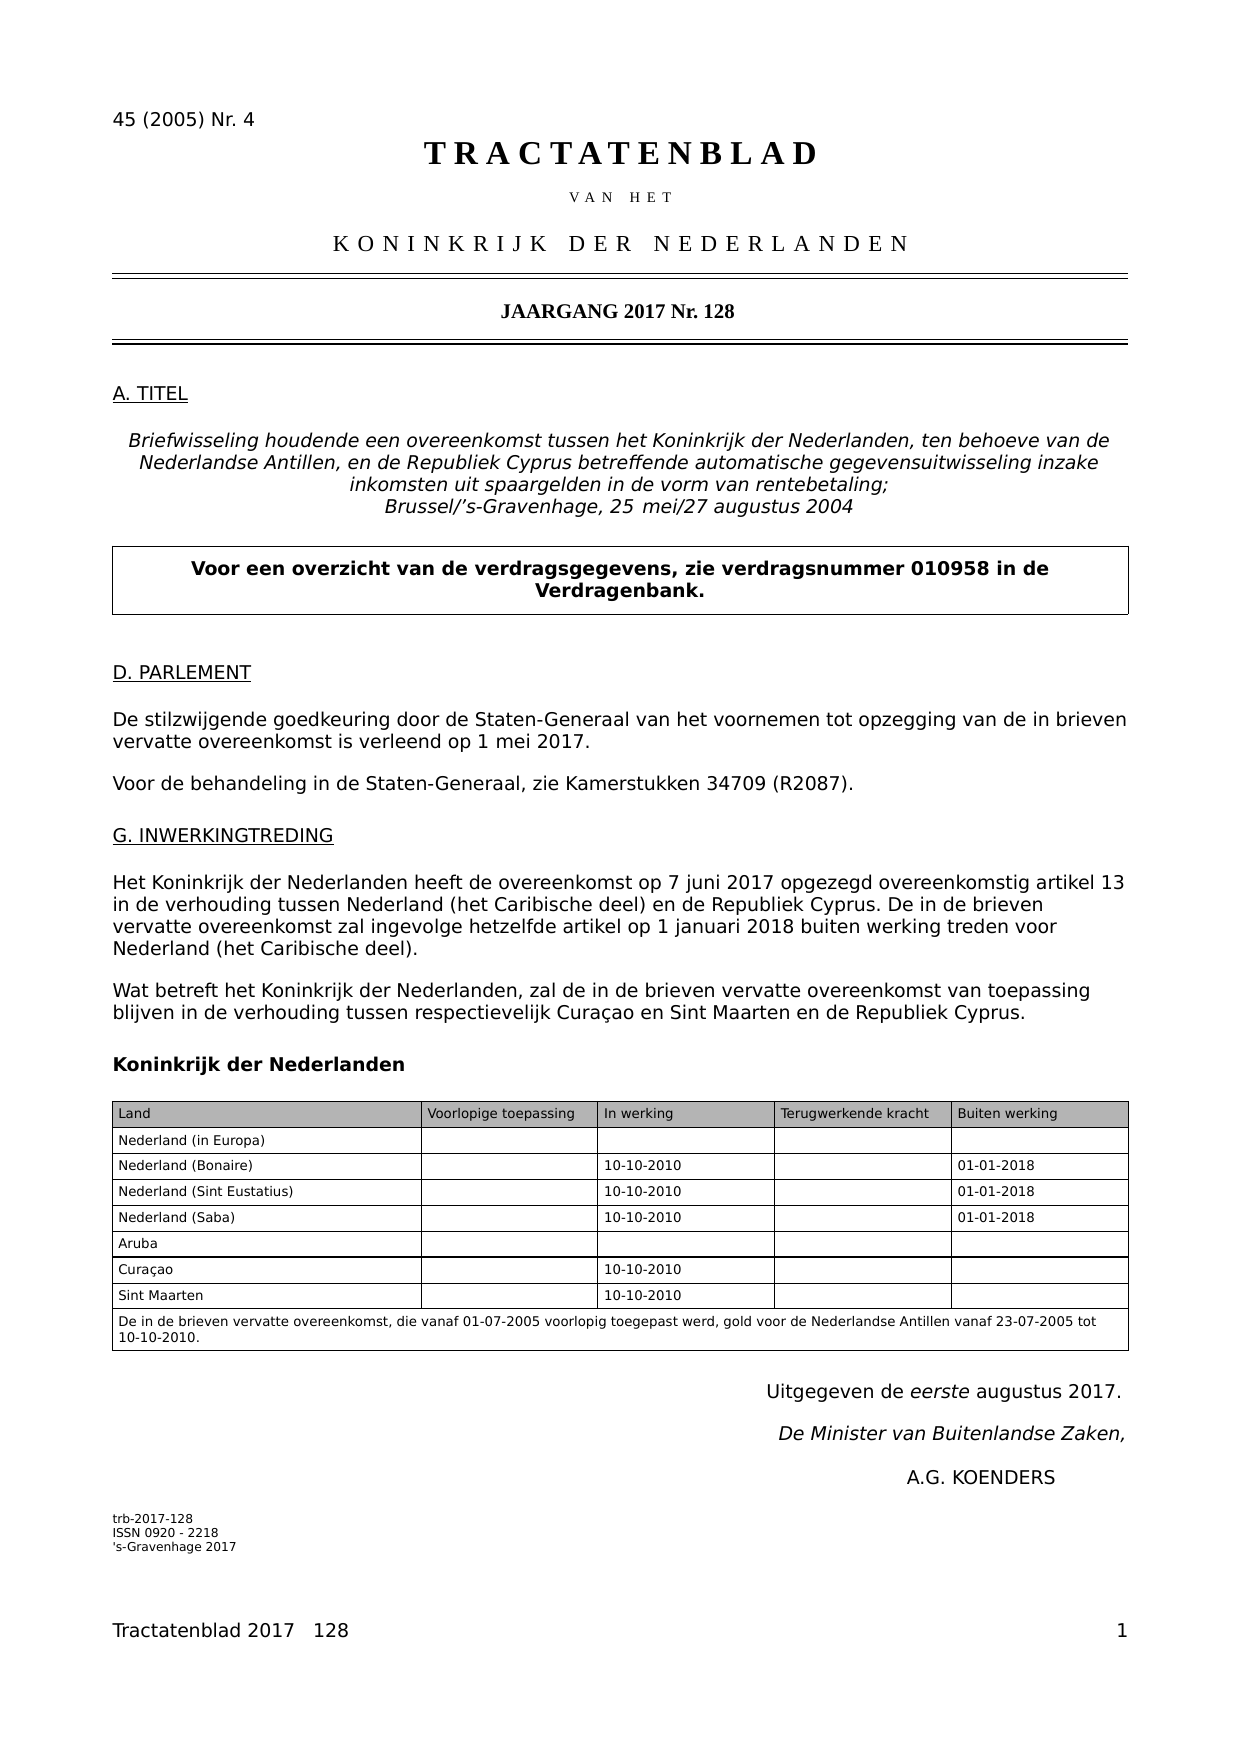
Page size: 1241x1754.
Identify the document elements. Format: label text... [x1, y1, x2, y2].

text 's-Gravenhage 2017 [112, 1540, 346, 1554]
text Uitgegeven de eerste augustus 2017. [112, 1381, 1128, 1403]
subtitle Koninkrijk der Nederlanden [112, 1054, 1128, 1076]
table_cell 01-01-2018 [952, 1206, 1128, 1231]
table_cell [775, 1180, 951, 1204]
table_cell [422, 1154, 597, 1179]
table_cell [952, 1232, 1128, 1256]
text De Minister van Buitenlandse Zaken, A.G. KOENDERS [112, 1423, 1128, 1489]
table_cell 01-01-2018 [952, 1180, 1128, 1204]
table_cell [952, 1284, 1128, 1308]
table_cell [422, 1258, 597, 1282]
table_cell [422, 1128, 597, 1153]
text trb-2017-128 [112, 1512, 346, 1526]
text Briefwisseling houdende een overeenkomst tussen het Koninkrijk der Nederlanden, ten behoeve van de Nederlandse Antillen, en de Republiek Cyprus betreffende automatische gegevensuitwisseling inzake inkomsten uit spaargelden in de vorm van rentebetaling; [112, 430, 1128, 496]
table_cell 10-10-2010 [598, 1206, 774, 1231]
table_header Land [113, 1102, 421, 1127]
text Brussel/’s-Gravenhage, 25 mei/27 augustus 2004 [112, 496, 1128, 518]
text Wat betreft het Koninkrijk der Nederlanden, zal de in de brieven vervatte overeenkomst van toepassing blijven in de verhouding tussen respectievelijk Curaçao en Sint Maarten en de Republiek Cyprus. [112, 980, 1128, 1024]
table_cell 10-10-2010 [598, 1180, 774, 1204]
table_cell De in de brieven vervatte overeenkomst, die vanaf 01-07-2005 voorlopig toegepast werd, gold voor de Nederlandse Antillen vanaf 23-07-2005 tot 10-10-2010. [113, 1309, 1128, 1350]
table_header In werking [598, 1102, 774, 1127]
table_cell [422, 1180, 597, 1204]
subtitle D. PARLEMENT [112, 662, 1128, 684]
text ISSN 0920 - 2218 [112, 1526, 346, 1540]
text VAN HET [112, 189, 1128, 206]
table_header Buiten werking [952, 1102, 1128, 1127]
table_cell [775, 1128, 951, 1153]
table_cell Sint Maarten [113, 1284, 421, 1308]
text 45 (2005) Nr. 4 [112, 109, 1128, 131]
subtitle A. TITEL [112, 383, 1128, 405]
table_cell [952, 1258, 1128, 1282]
table_cell 10-10-2010 [598, 1154, 774, 1179]
table_cell Nederland (Saba) [113, 1206, 421, 1231]
text Voor de behandeling in de Staten-Generaal, zie Kamerstukken 34709 (R2087). [112, 773, 1128, 795]
table_header Terugwerkende kracht [775, 1102, 951, 1127]
text De stilzwijgende goedkeuring door de Staten-Generaal van het voornemen tot opzegging van de in brieven vervatte overeenkomst is verleend op 1 mei 2017. [112, 709, 1128, 753]
table_cell [775, 1232, 951, 1256]
table_cell [598, 1232, 774, 1256]
text TRACTATENBLAD [112, 133, 1128, 172]
table_cell Nederland (Bonaire) [113, 1154, 421, 1179]
table_cell [422, 1232, 597, 1256]
table_cell [422, 1284, 597, 1308]
table_cell Aruba [113, 1232, 421, 1256]
subtitle G. INWERKINGTREDING [112, 825, 1128, 847]
table_cell 01-01-2018 [952, 1154, 1128, 1179]
table_cell [598, 1128, 774, 1153]
table_cell [422, 1206, 597, 1231]
table_cell 10-10-2010 [598, 1258, 774, 1282]
table_header Voorlopige toepassing [422, 1102, 597, 1127]
table_cell 10-10-2010 [598, 1284, 774, 1308]
text KONINKRIJK DER NEDERLANDEN [112, 229, 1128, 256]
table_cell [775, 1258, 951, 1282]
table_cell Nederland (Sint Eustatius) [113, 1180, 421, 1204]
table_cell Curaçao [113, 1258, 421, 1282]
table_cell Nederland (in Europa) [113, 1128, 421, 1153]
table_cell [775, 1284, 951, 1308]
text JAARGANG 2017 Nr. 128 [112, 299, 1128, 323]
table_cell [775, 1154, 951, 1179]
table_cell [775, 1206, 951, 1231]
table_cell [952, 1128, 1128, 1153]
text Het Koninkrijk der Nederlanden heeft de overeenkomst op 7 juni 2017 opgezegd overeenkomstig artikel 13 in de verhouding tussen Nederland (het Caribische deel) en de Republiek Cyprus. De in de brieven vervatte overeenkomst zal ingevolge hetzelfde artikel op 1 januari 2018 buiten werking treden voor Nederland (het Caribische deel). [112, 872, 1128, 960]
